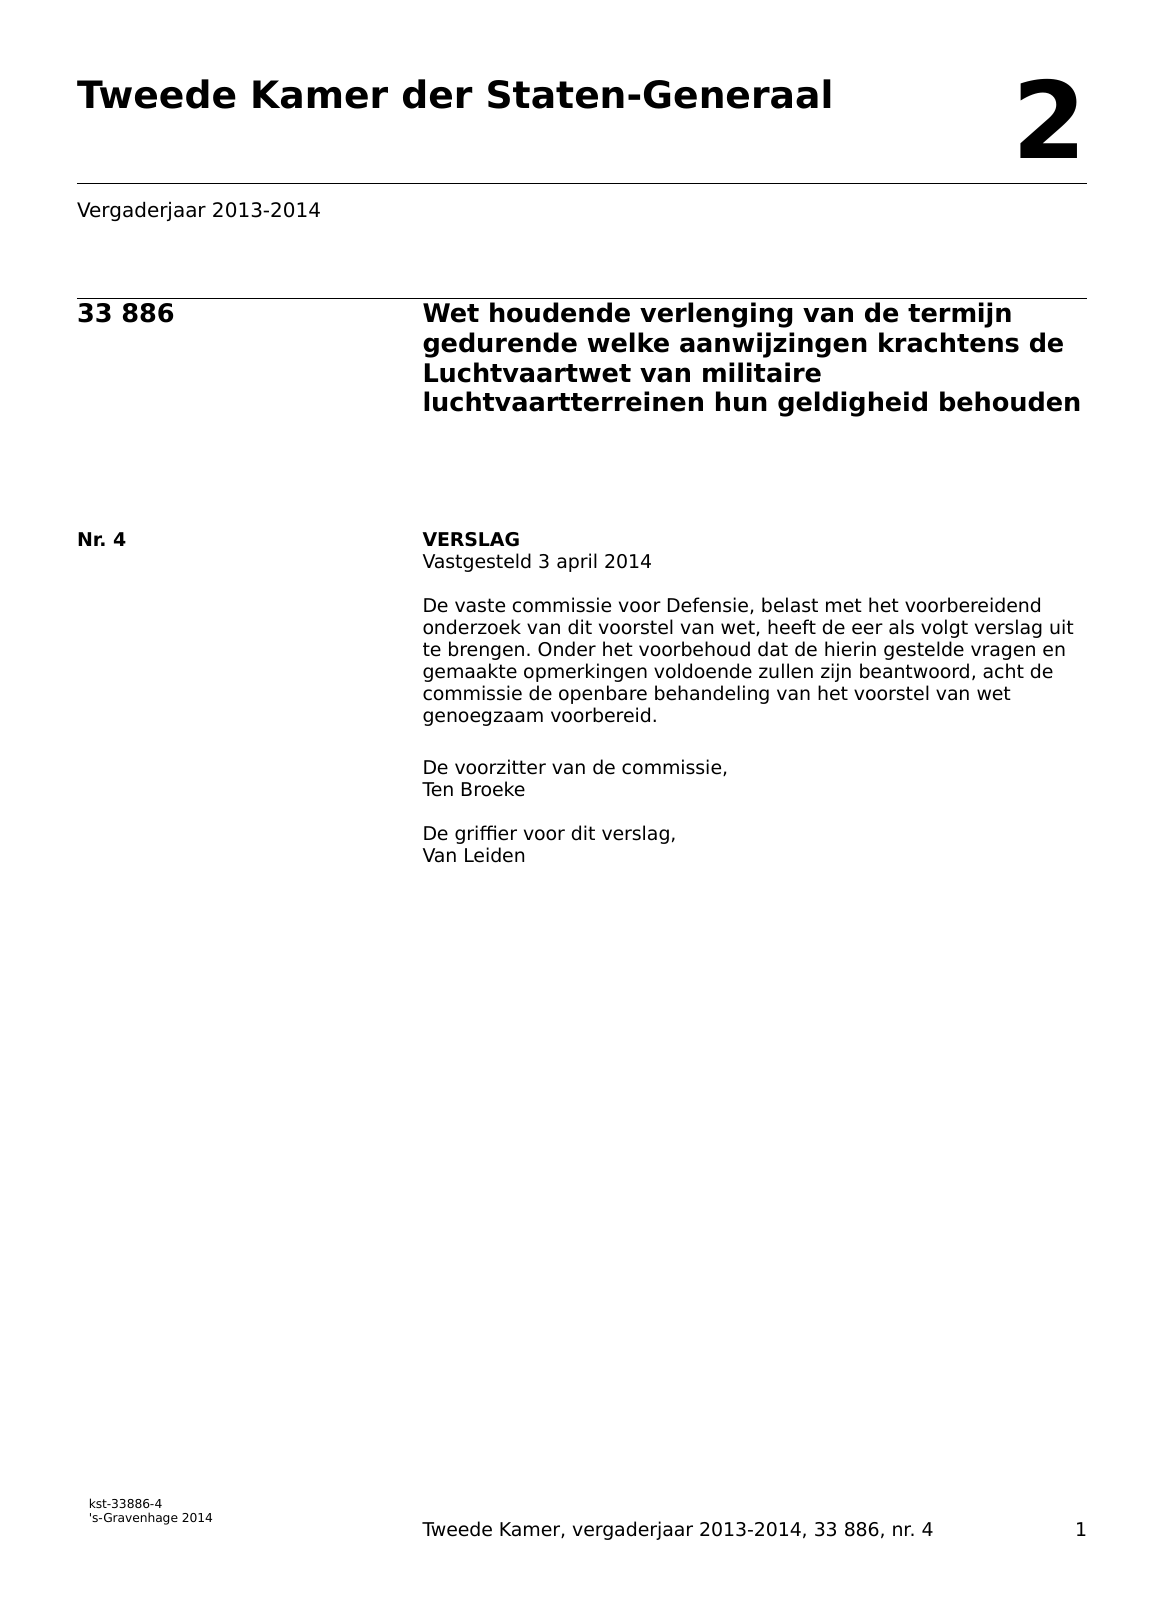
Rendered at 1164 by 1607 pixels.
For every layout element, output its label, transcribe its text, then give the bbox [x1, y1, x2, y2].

text 's-Gravenhage 2014 [88, 1511, 323, 1525]
table_header 2 [886, 59, 1087, 183]
text De voorzitter van de commissie, Ten Broeke [422, 757, 1087, 801]
text De griffier voor dit verslag, Van Leiden [422, 823, 1087, 867]
table_cell Vergaderjaar 2013-2014 [77, 184, 1087, 298]
text Vastgesteld 3 april 2014 [422, 551, 1087, 573]
text kst-33886-4 [88, 1497, 323, 1511]
text De vaste commissie voor Defensie, belast met het voorbereidend onderzoek van dit voorstel van wet, heeft de eer als volgt verslag uit te brengen. Onder het voorbehoud dat de hierin gestelde vragen en gemaakte opmerkingen voldoende zullen zijn beantwoord, acht de commissie de openbare behandeling van het voorstel van wet genoegzaam voorbereid. [422, 595, 1087, 727]
subtitle Nr. 4 VERSLAG [77, 529, 1087, 551]
table_header Tweede Kamer der Staten-Generaal [77, 59, 886, 183]
subtitle 33 886 Wet houdende verlenging van de termijn gedurende welke aanwijzingen krachtens de Luchtvaartwet van militaire luchtvaartterreinen hun geldigheid behouden [77, 299, 1087, 418]
